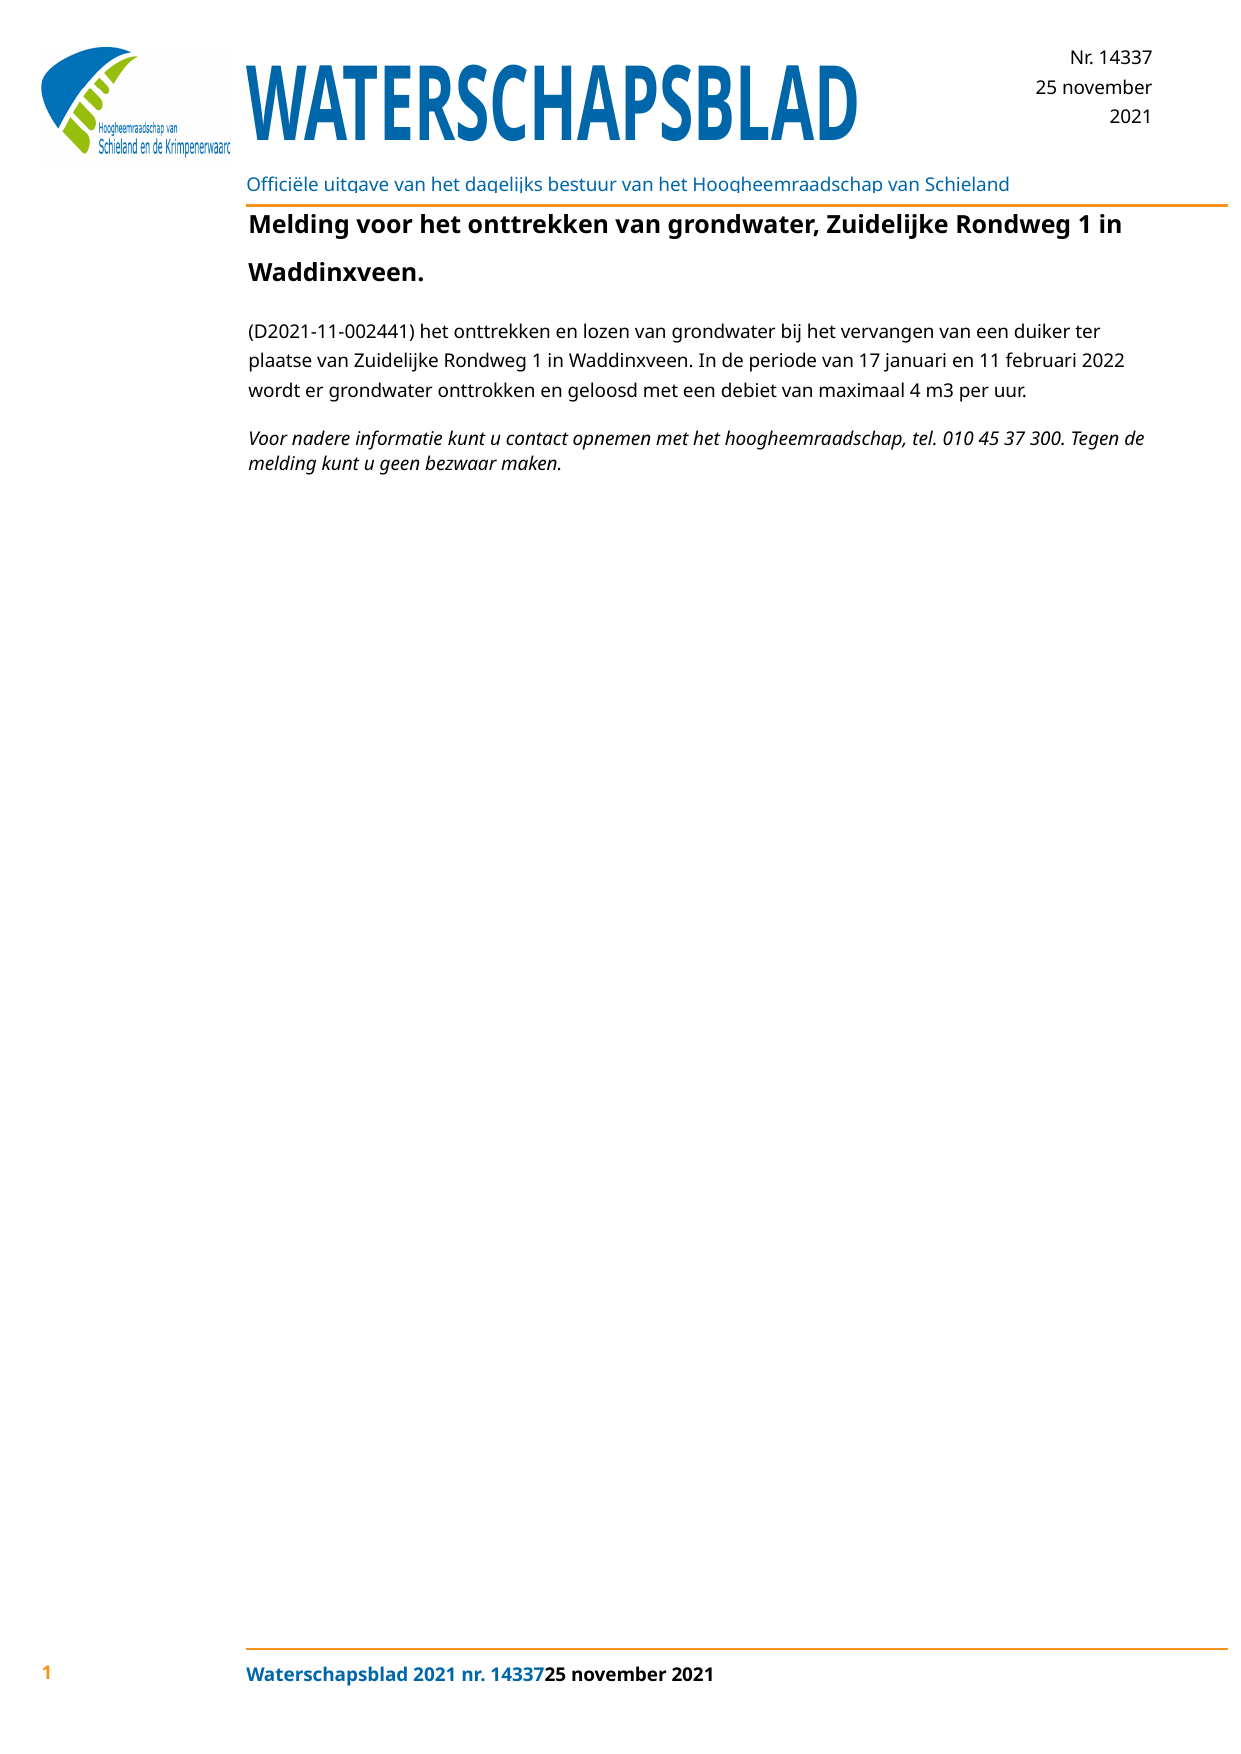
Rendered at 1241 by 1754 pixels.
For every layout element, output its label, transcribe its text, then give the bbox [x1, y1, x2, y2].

text Voor nadere informatie kunt u contact opnemen met het hoogheemraadschap, tel. 010 45 37 300. Tegen de melding kunt u geen bezwaar maken. [248, 425, 1152, 476]
picture [41, 47, 231, 172]
text Melding voor het onttrekken van grondwater, Zuidelijke Rondweg 1 in Waddinxveen. [248, 207, 1152, 288]
text (D2021-11-002441) het onttrekken en lozen van grondwater bij het vervangen van een duiker ter plaatse van Zuidelijke Rondweg 1 in Waddinxveen. In de periode van 17 januari en 11 februari 2022 wordt er grondwater onttrokken en geloosd met een debiet van maximaal 4 m3 per uur. [248, 318, 1152, 403]
